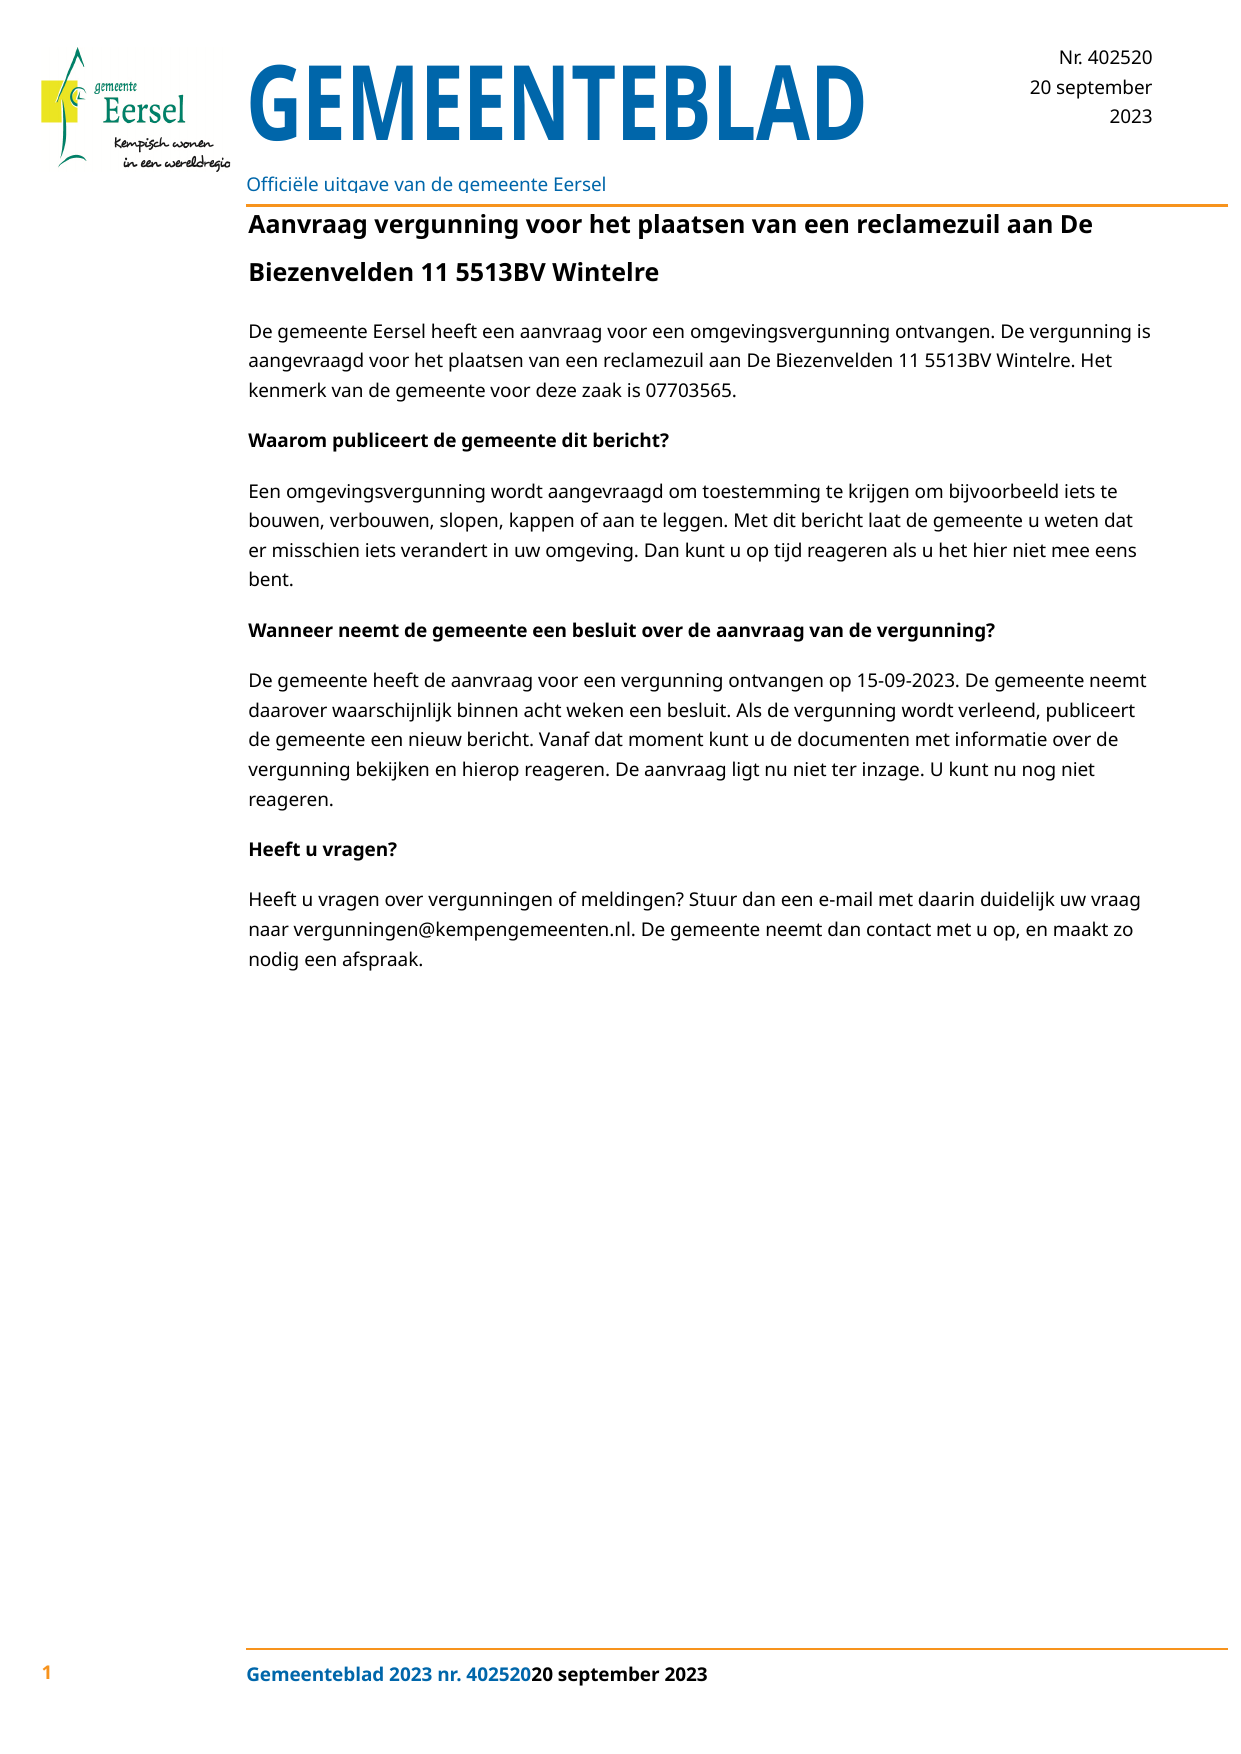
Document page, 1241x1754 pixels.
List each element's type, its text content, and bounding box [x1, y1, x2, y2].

text Aanvraag vergunning voor het plaatsen van een reclamezuil aan De Biezenvelden 11 5513BV Wintelre [248, 207, 1152, 288]
text Een omgevingsvergunning wordt aangevraagd om toestemming te krijgen om bijvoorbeeld iets te bouwen, verbouwen, slopen, kappen of aan te leggen. Met dit bericht laat de gemeente u weten dat er misschien iets verandert in uw omgeving. Dan kunt u op tijd reageren als u het hier niet mee eens bent. [248, 478, 1152, 592]
text Heeft u vragen over vergunningen of meldingen? Stuur dan een e-mail met daarin duidelijk uw vraag naar vergunningen@kempengemeenten.nl. De gemeente neemt dan contact met u op, en maakt zo nodig een afspraak. [248, 887, 1152, 972]
text De gemeente Eersel heeft een aanvraag voor een omgevingsvergunning ontvangen. De vergunning is aangevraagd voor het plaatsen van een reclamezuil aan De Biezenvelden 11 5513BV Wintelre. Het kenmerk van de gemeente voor deze zaak is 07703565. [248, 318, 1152, 403]
text Heeft u vragen? [248, 836, 1152, 862]
picture [41, 47, 231, 172]
text Wanneer neemt de gemeente een besluit over de aanvraag van de vergunning? [248, 617, 1152, 643]
text De gemeente heeft de aanvraag voor een vergunning ontvangen op 15-09-2023. De gemeente neemt daarover waarschijnlijk binnen acht weken een besluit. Als de vergunning wordt verleend, publiceert de gemeente een nieuw bericht. Vanaf dat moment kunt u de documenten met informatie over de vergunning bekijken en hierop reageren. De aanvraag ligt nu niet ter inzage. U kunt nu nog niet reageren. [248, 667, 1152, 812]
text Waarom publiceert de gemeente dit bericht? [248, 427, 1152, 453]
